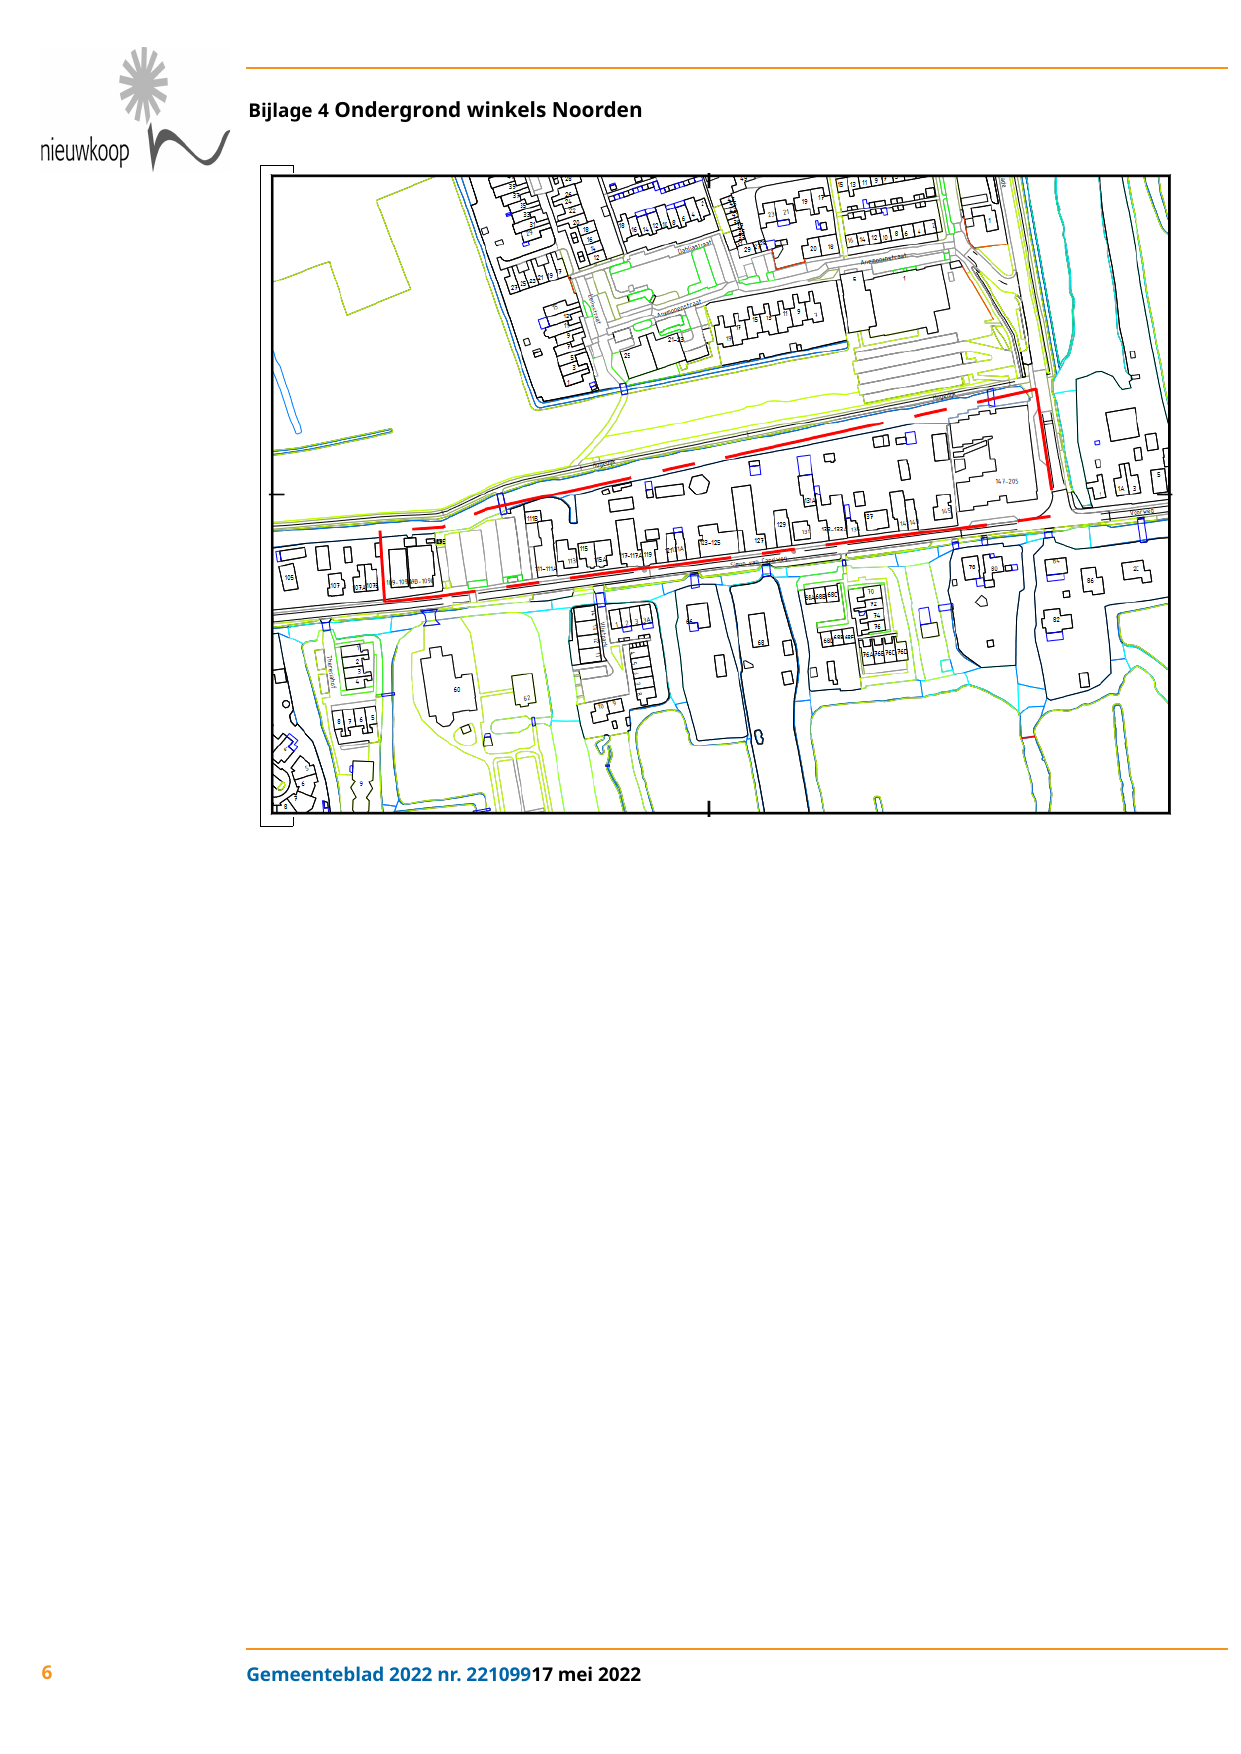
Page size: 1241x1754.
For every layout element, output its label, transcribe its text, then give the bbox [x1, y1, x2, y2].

picture [268, 173, 1173, 817]
picture [41, 47, 231, 172]
text Bijlage 4 Ondergrond winkels Noorden [248, 95, 1152, 123]
